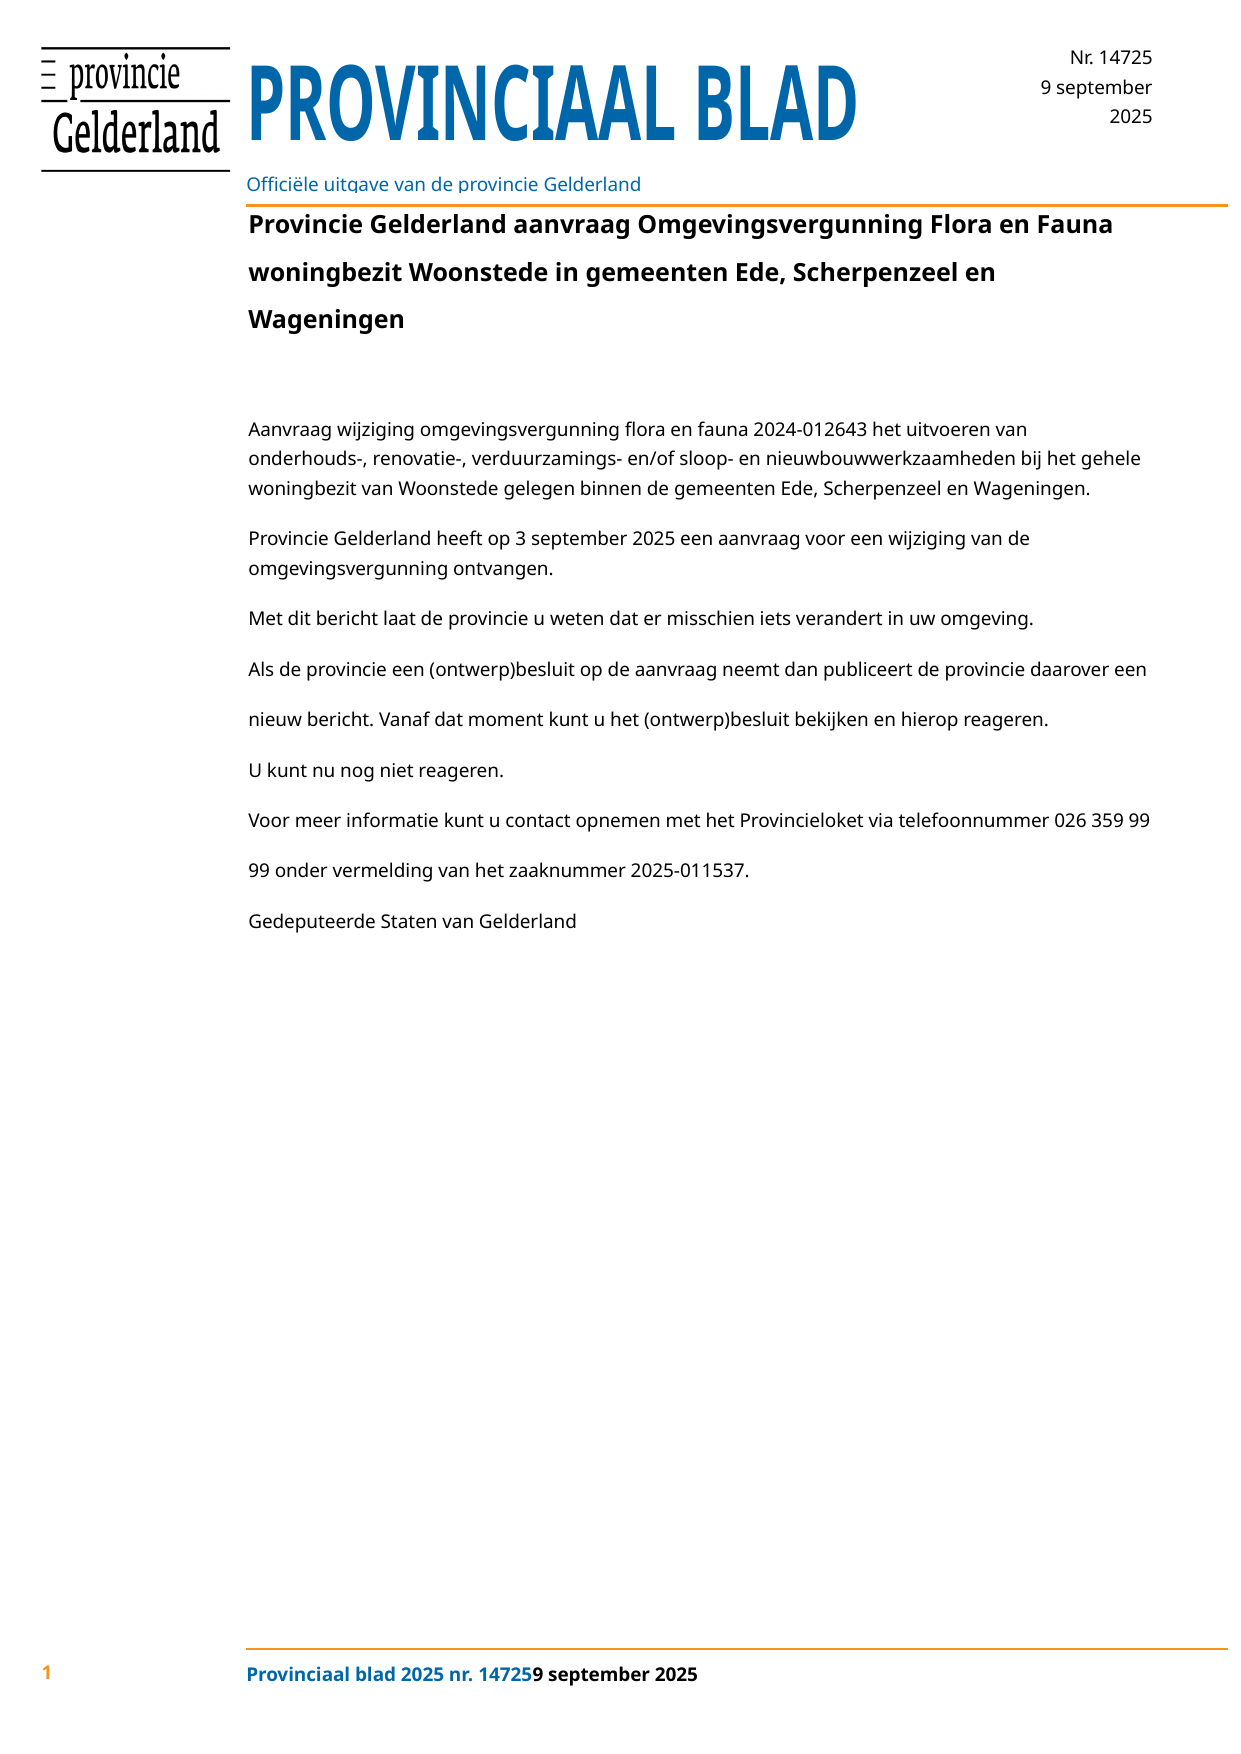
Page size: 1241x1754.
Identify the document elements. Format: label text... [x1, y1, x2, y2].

text Als de provincie een (ontwerp)besluit op de aanvraag neemt dan publiceert de provincie daarover een [248, 656, 1152, 682]
text Provincie Gelderland aanvraag Omgevingsvergunning Flora en Fauna woningbezit Woonstede in gemeenten Ede, Scherpenzeel en Wageningen [248, 207, 1152, 336]
picture [41, 47, 231, 172]
text Voor meer informatie kunt u contact opnemen met het Provincieloket via telefoonnummer 026 359 99 [248, 807, 1152, 833]
text 99 onder vermelding van het zaaknummer 2025-011537. [248, 858, 1152, 883]
text Met dit bericht laat de provincie u weten dat er misschien iets verandert in uw omgeving. [248, 606, 1152, 631]
text U kunt nu nog niet reageren. [248, 757, 1152, 782]
text nieuw bericht. Vanaf dat moment kunt u het (ontwerp)besluit bekijken en hierop reageren. [248, 706, 1152, 732]
text Aanvraag wijziging omgevingsvergunning flora en fauna 2024-012643 het uitvoeren van onderhouds-, renovatie-, verduurzamings- en/of sloop- en nieuwbouwwerkzaamheden bij het gehele woningbezit van Woonstede gelegen binnen de gemeenten Ede, Scherpenzeel en Wageningen. [248, 416, 1152, 501]
text Gedeputeerde Staten van Gelderland [248, 908, 1152, 934]
text Provincie Gelderland heeft op 3 september 2025 een aanvraag voor een wijziging van de omgevingsvergunning ontvangen. [248, 526, 1152, 581]
